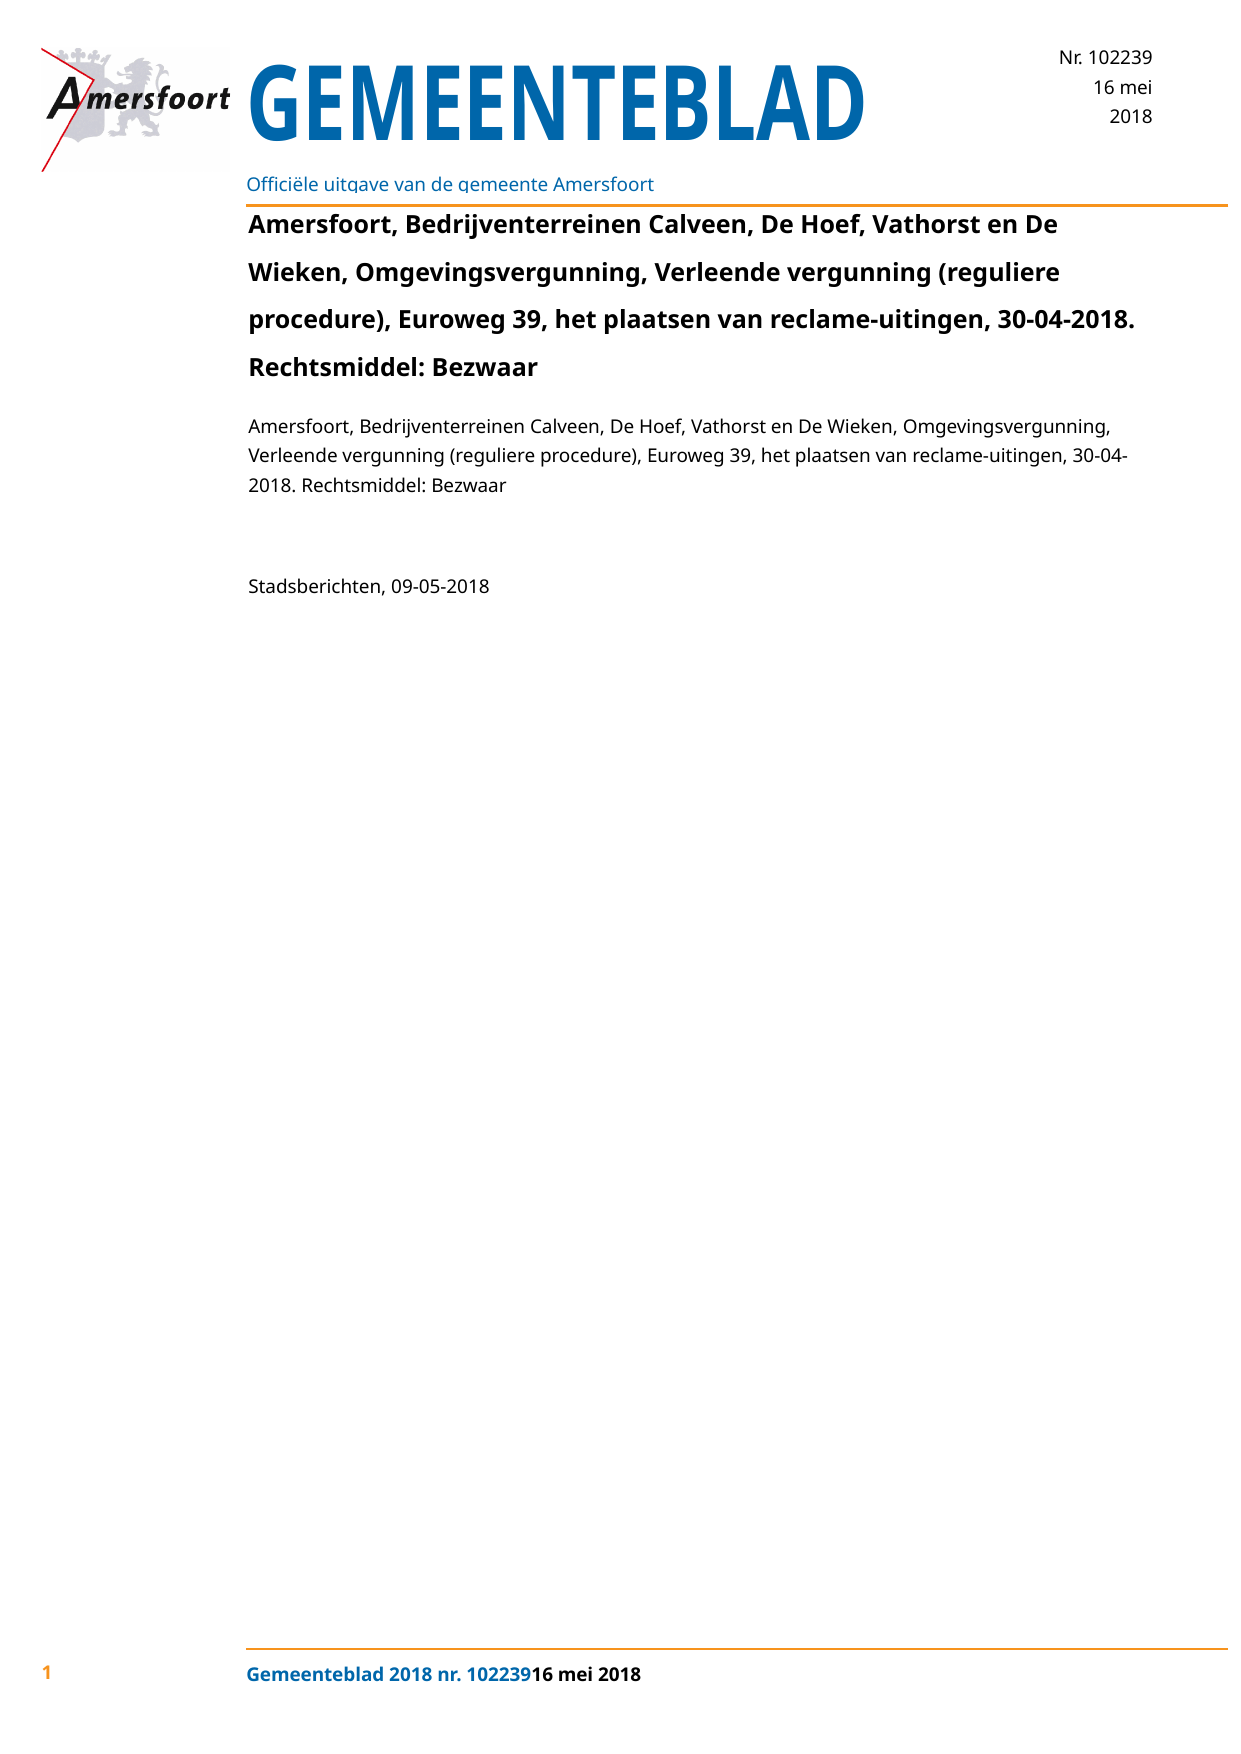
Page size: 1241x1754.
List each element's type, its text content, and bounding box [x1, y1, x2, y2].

text Stadsberichten, 09-05-2018 [248, 573, 1152, 599]
text Amersfoort, Bedrijventerreinen Calveen, De Hoef, Vathorst en De Wieken, Omgevingsvergunning, Verleende vergunning (reguliere procedure), Euroweg 39, het plaatsen van reclame-uitingen, 30-04-2018. Rechtsmiddel: Bezwaar [248, 207, 1152, 384]
picture [41, 47, 231, 172]
text Amersfoort, Bedrijventerreinen Calveen, De Hoef, Vathorst en De Wieken, Omgevingsvergunning, Verleende vergunning (reguliere procedure), Euroweg 39, het plaatsen van reclame-uitingen, 30-04-2018. Rechtsmiddel: Bezwaar [248, 413, 1152, 498]
